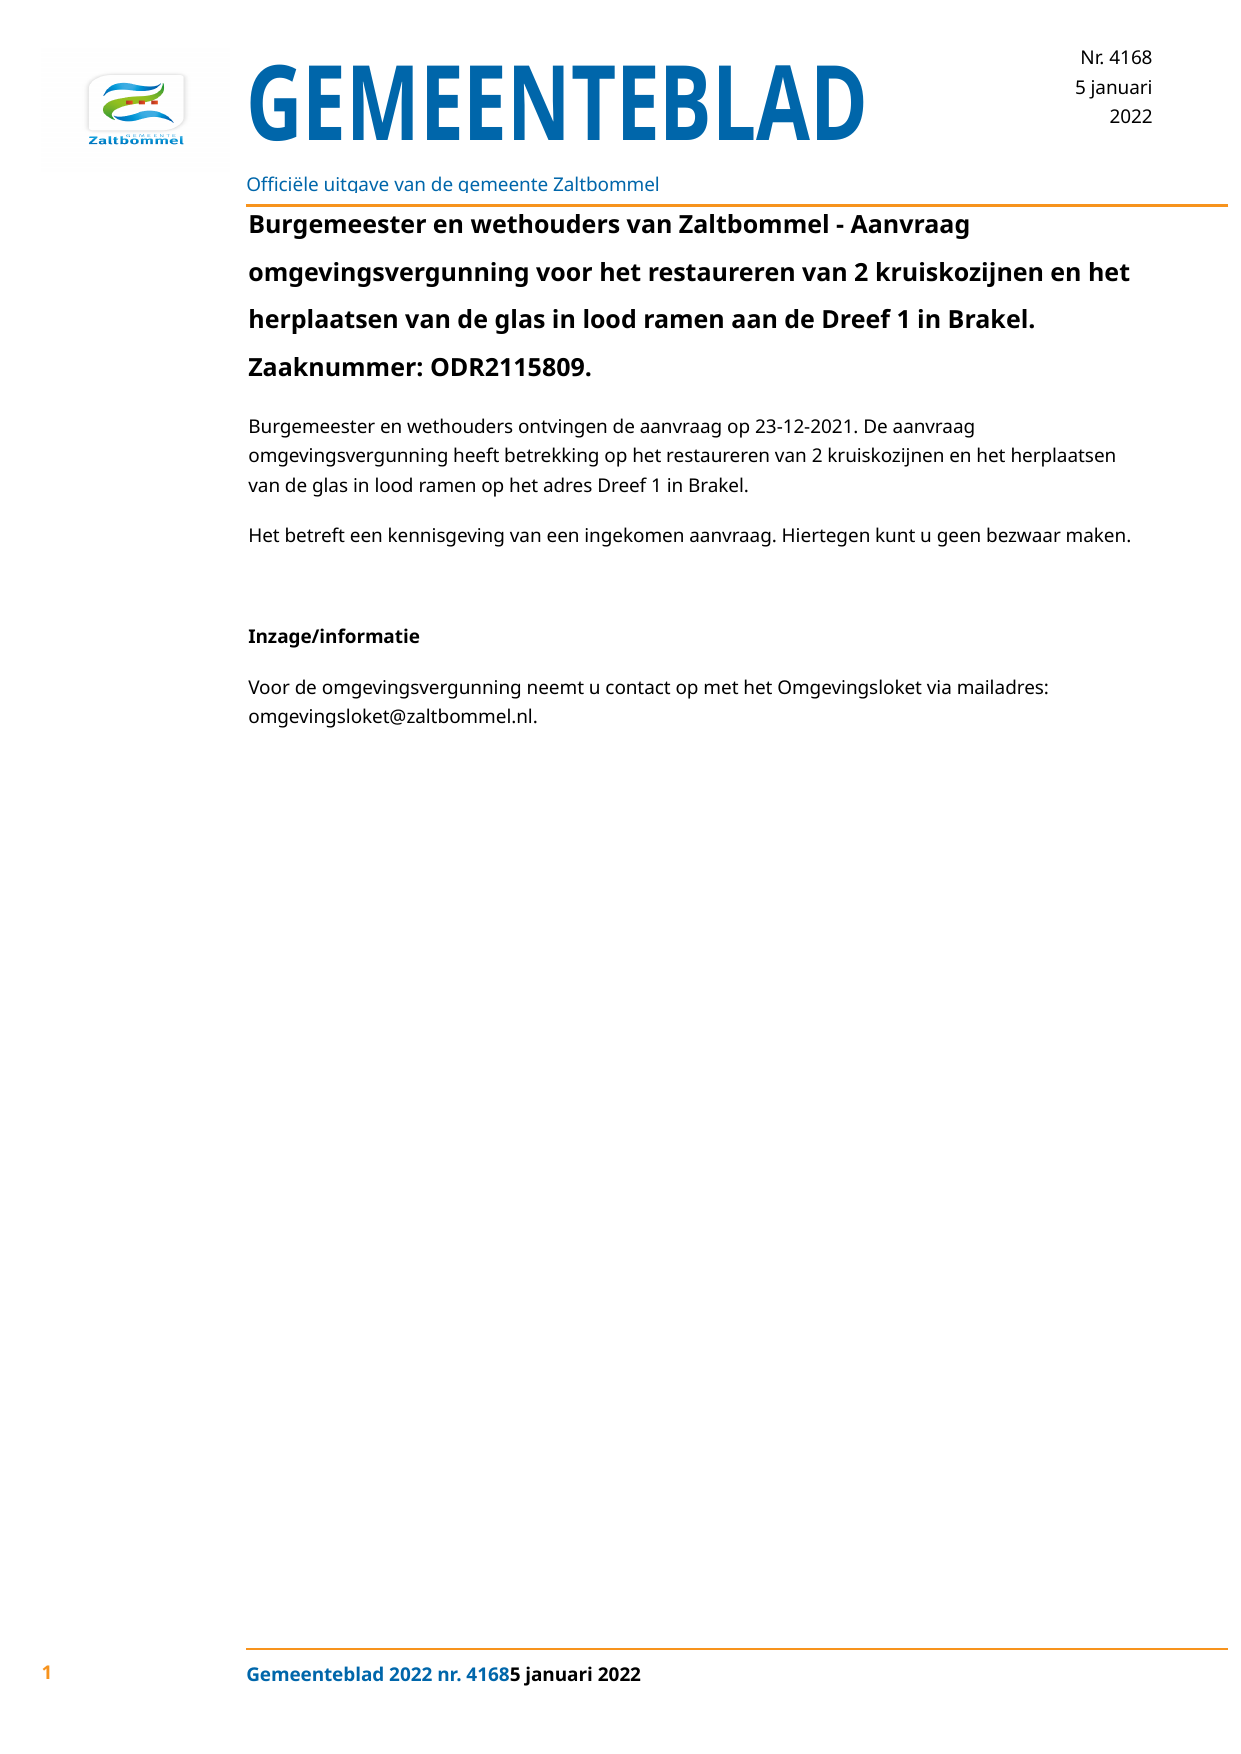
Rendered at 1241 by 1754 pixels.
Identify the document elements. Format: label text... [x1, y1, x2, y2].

picture [41, 47, 231, 172]
text Voor de omgevingsvergunning neemt u contact op met het Omgevingsloket via mailadres: omgevingsloket@zaltbommel.nl. [248, 674, 1152, 729]
text Inzage/informatie [248, 623, 1152, 649]
text Burgemeester en wethouders van Zaltbommel - Aanvraag omgevingsvergunning voor het restaureren van 2 kruiskozijnen en het herplaatsen van de glas in lood ramen aan de Dreef 1 in Brakel. Zaaknummer: ODR2115809. [248, 207, 1152, 384]
text Burgemeester en wethouders ontvingen de aanvraag op 23-12-2021. De aanvraag omgevingsvergunning heeft betrekking op het restaureren van 2 kruiskozijnen en het herplaatsen van de glas in lood ramen op het adres Dreef 1 in Brakel. [248, 413, 1152, 498]
text Het betreft een kennisgeving van een ingekomen aanvraag. Hiertegen kunt u geen bezwaar maken. [248, 523, 1152, 548]
